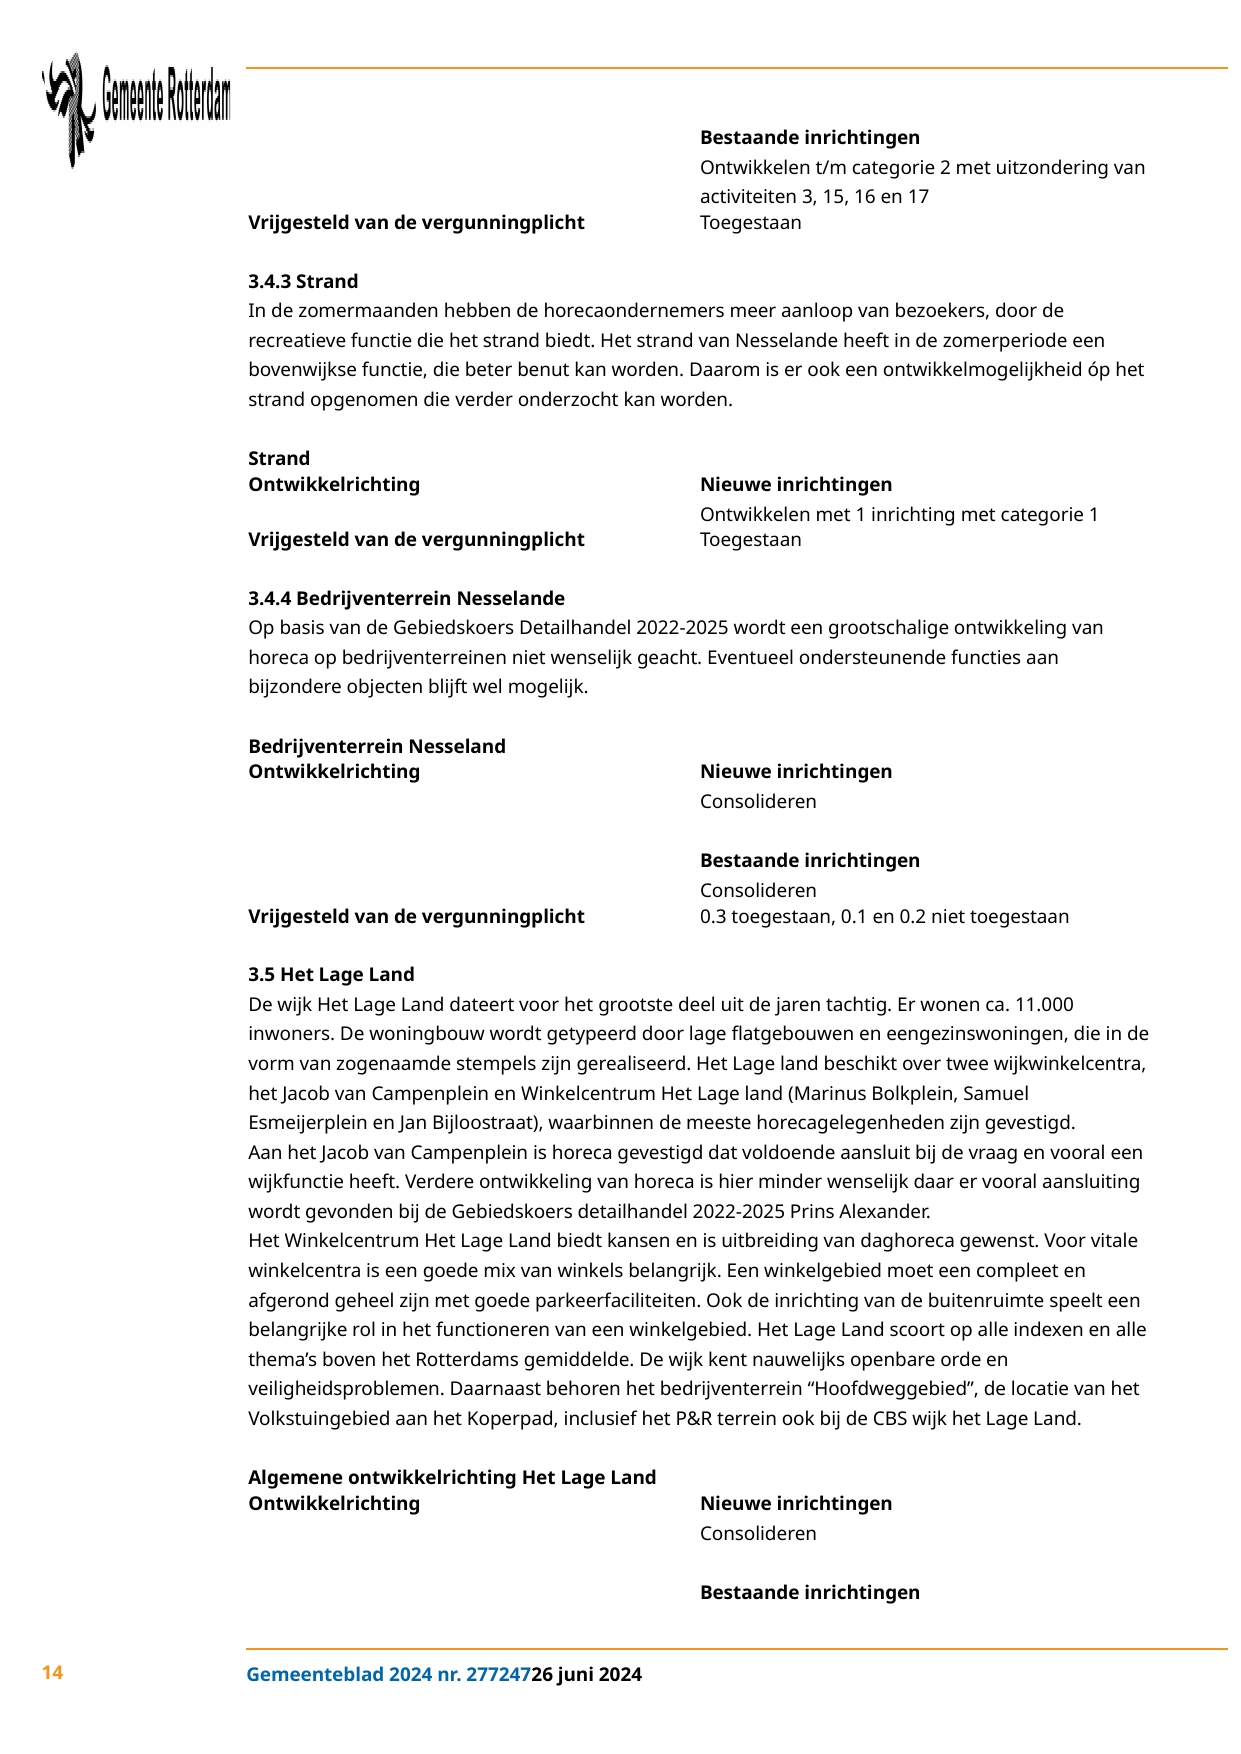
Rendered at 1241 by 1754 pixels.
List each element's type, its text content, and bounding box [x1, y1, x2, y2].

table_cell Toegestaan [700, 526, 1152, 552]
table_cell Nieuwe inrichtingen Ontwikkelen met 1 inrichting met categorie 1 [700, 471, 1152, 526]
table_cell 0.3 toegestaan, 0.1 en 0.2 niet toegestaan [700, 903, 1152, 928]
text De wijk Het Lage Land dateert voor het grootste deel uit de jaren tachtig. Er wonen ca. 11.000 inwoners. De woningbouw wordt getypeerd door lage flatgebouwen en eengezinswoningen, die in de vorm van zogenaamde stempels zijn gerealiseerd. Het Lage land beschikt over twee wijkwinkelcentra, het Jacob van Campenplein en Winkelcentrum Het Lage land (Marinus Bolkplein, Samuel Esmeijerplein en Jan Bijloostraat), waarbinnen de meeste horecagelegenheden zijn gevestigd. [248, 991, 1152, 1135]
text Het Winkelcentrum Het Lage Land biedt kansen en is uitbreiding van daghoreca gewenst. Voor vitale winkelcentra is een goede mix van winkels belangrijk. Een winkelgebied moet een compleet en afgerond geheel zijn met goede parkeerfaciliteiten. Ook de inrichting van de buitenruimte speelt een belangrijke rol in het functioneren van een winkelgebied. Het Lage Land scoort op alle indexen en alle thema’s boven het Rotterdams gemiddelde. De wijk kent nauwelijks openbare orde en veiligheidsproblemen. Daarnaast behoren het bedrijventerrein “Hoofdweggebied”, de locatie van het Volkstuingebied aan het Koperpad, inclusief het P&R terrein ook bij de CBS wijk het Lage Land. [248, 1228, 1152, 1431]
table_cell Ontwikkelrichting [248, 1490, 700, 1604]
table_cell Ontwikkelrichting [248, 759, 700, 903]
text 3.4.3 Strand [248, 268, 1152, 293]
table_cell Vrijgesteld van de vergunningplicht [248, 209, 700, 235]
table_cell Nieuwe inrichtingen Consolideren Bestaande inrichtingen [700, 1490, 1152, 1604]
table_header Bedrijventerrein Nesseland [248, 733, 1152, 759]
text 3.4.4 Bedrijventerrein Nesselande [248, 585, 1152, 611]
table_cell Nieuwe inrichtingen Consolideren Bestaande inrichtingen Consolideren [700, 759, 1152, 903]
text In de zomermaanden hebben de horecaondernemers meer aanloop van bezoekers, door de recreatieve functie die het strand biedt. Het strand van Nesselande heeft in de zomerperiode een bovenwijkse functie, die beter benut kan worden. Daarom is er ook een ontwikkelmogelijkheid óp het strand opgenomen die verder onderzocht kan worden. [248, 297, 1152, 412]
table_header Strand [248, 445, 1152, 471]
table_cell Vrijgesteld van de vergunningplicht [248, 903, 700, 928]
table_cell [248, 95, 700, 209]
table_cell Vrijgesteld van de vergunningplicht [248, 526, 700, 552]
table_cell Ontwikkelrichting [248, 471, 700, 526]
table_cell Bestaande inrichtingen Ontwikkelen t/m categorie 2 met uitzondering van activiteiten 3, 15, 16 en 17 [700, 95, 1152, 209]
table_header Algemene ontwikkelrichting Het Lage Land [248, 1464, 1152, 1490]
text Aan het Jacob van Campenplein is horeca gevestigd dat voldoende aansluit bij de vraag en vooral een wijkfunctie heeft. Verdere ontwikkeling van horeca is hier minder wenselijk daar er vooral aansluiting wordt gevonden bij de Gebiedskoers detailhandel 2022-2025 Prins Alexander. [248, 1139, 1152, 1224]
table_cell Toegestaan [700, 209, 1152, 235]
text 3.5 Het Lage Land [248, 961, 1152, 987]
text Op basis van de Gebiedskoers Detailhandel 2022-2025 wordt een grootschalige ontwikkeling van horeca op bedrijventerreinen niet wenselijk geacht. Eventueel ondersteunende functies aan bijzondere objecten blijft wel mogelijk. [248, 614, 1152, 699]
picture [41, 47, 231, 172]
